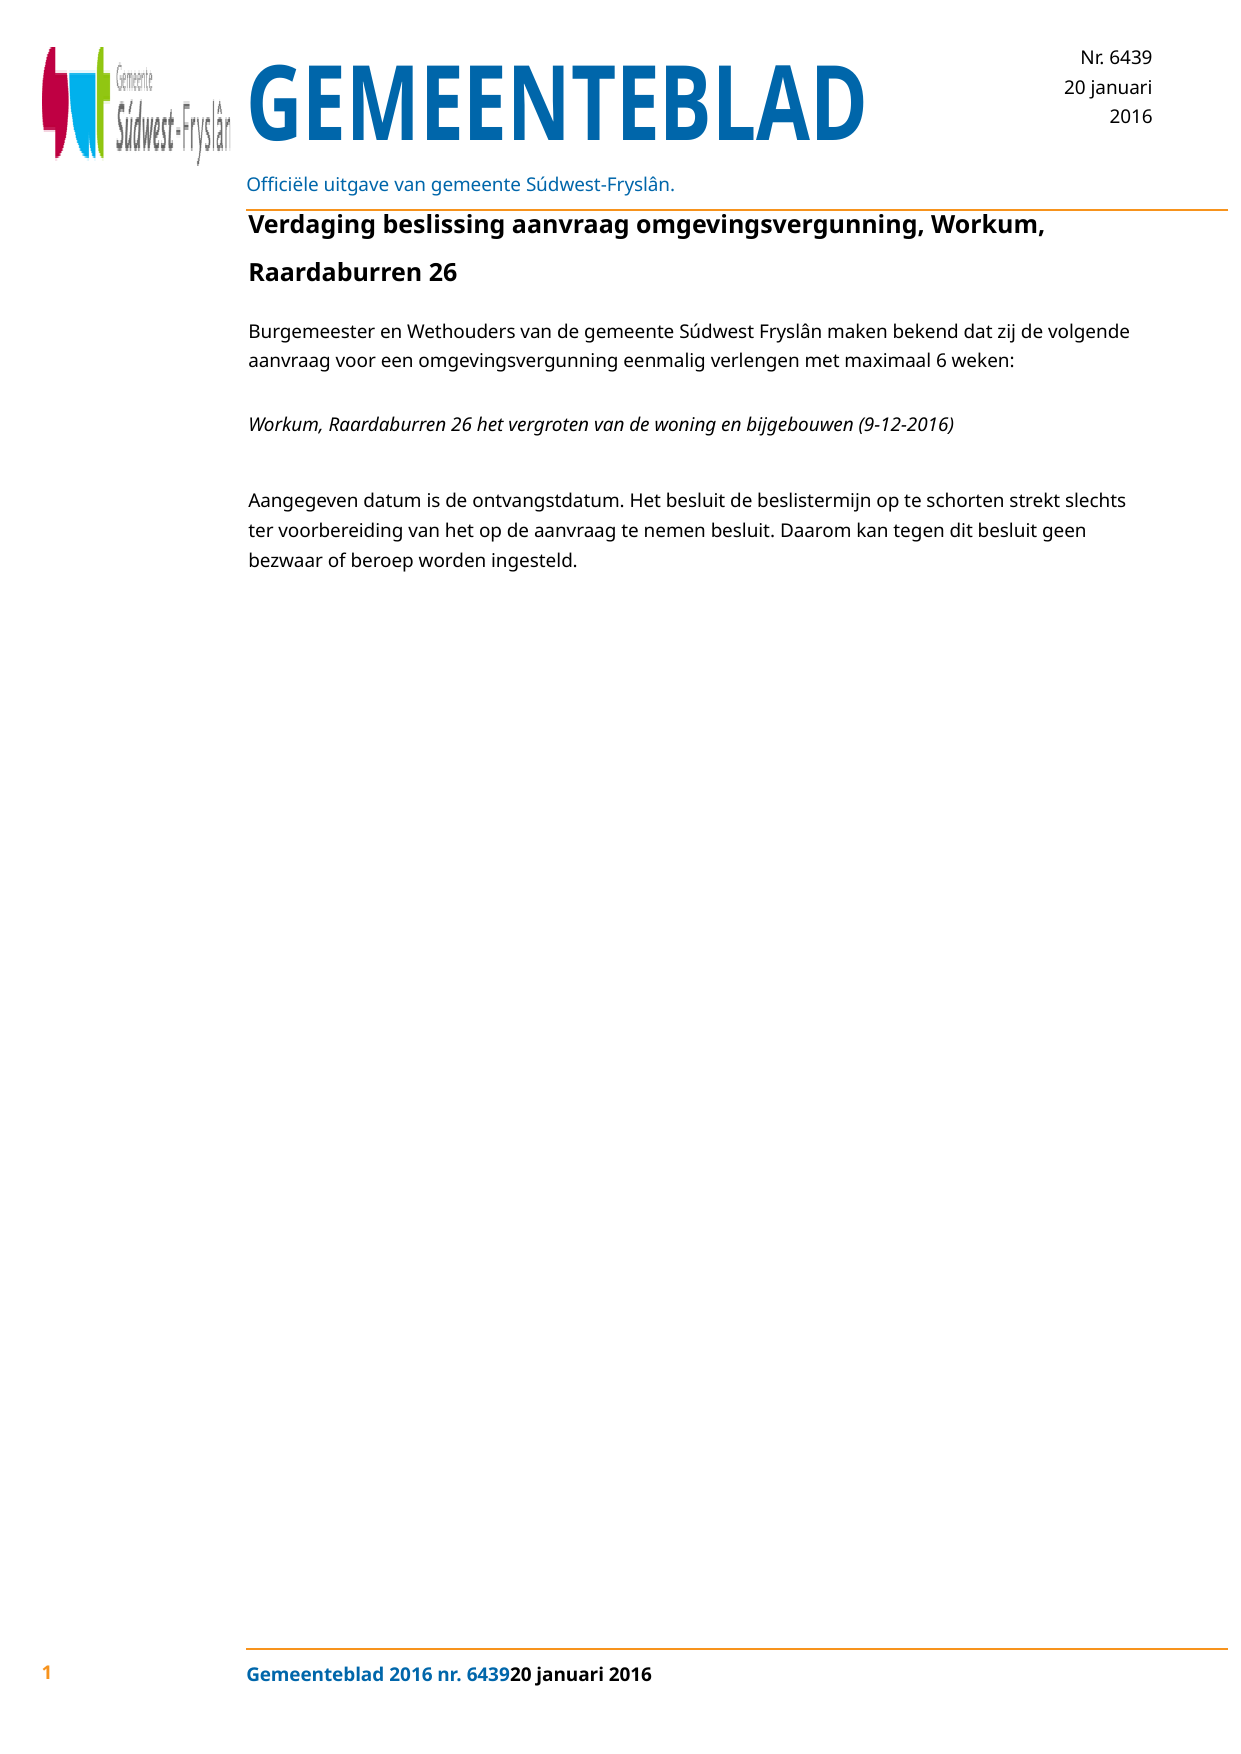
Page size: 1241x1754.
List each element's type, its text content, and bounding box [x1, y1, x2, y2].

text Verdaging beslissing aanvraag omgevingsvergunning, Workum, Raardaburren 26 [248, 211, 1152, 288]
text Burgemeester en Wethouders van de gemeente Súdwest Fryslân maken bekend dat zij de volgende aanvraag voor een omgevingsvergunning eenmalig verlengen met maximaal 6 weken: [248, 318, 1152, 373]
text Aangegeven datum is de ontvangstdatum. Het besluit de beslistermijn op te schorten strekt slechts ter voorbereiding van het op de aanvraag te nemen besluit. Daarom kan tegen dit besluit geen bezwaar of beroep worden ingesteld. [248, 488, 1152, 572]
picture [41, 47, 231, 172]
text Workum, Raardaburren 26 het vergroten van de woning en bijgebouwen (9-12-2016) [248, 411, 1152, 437]
